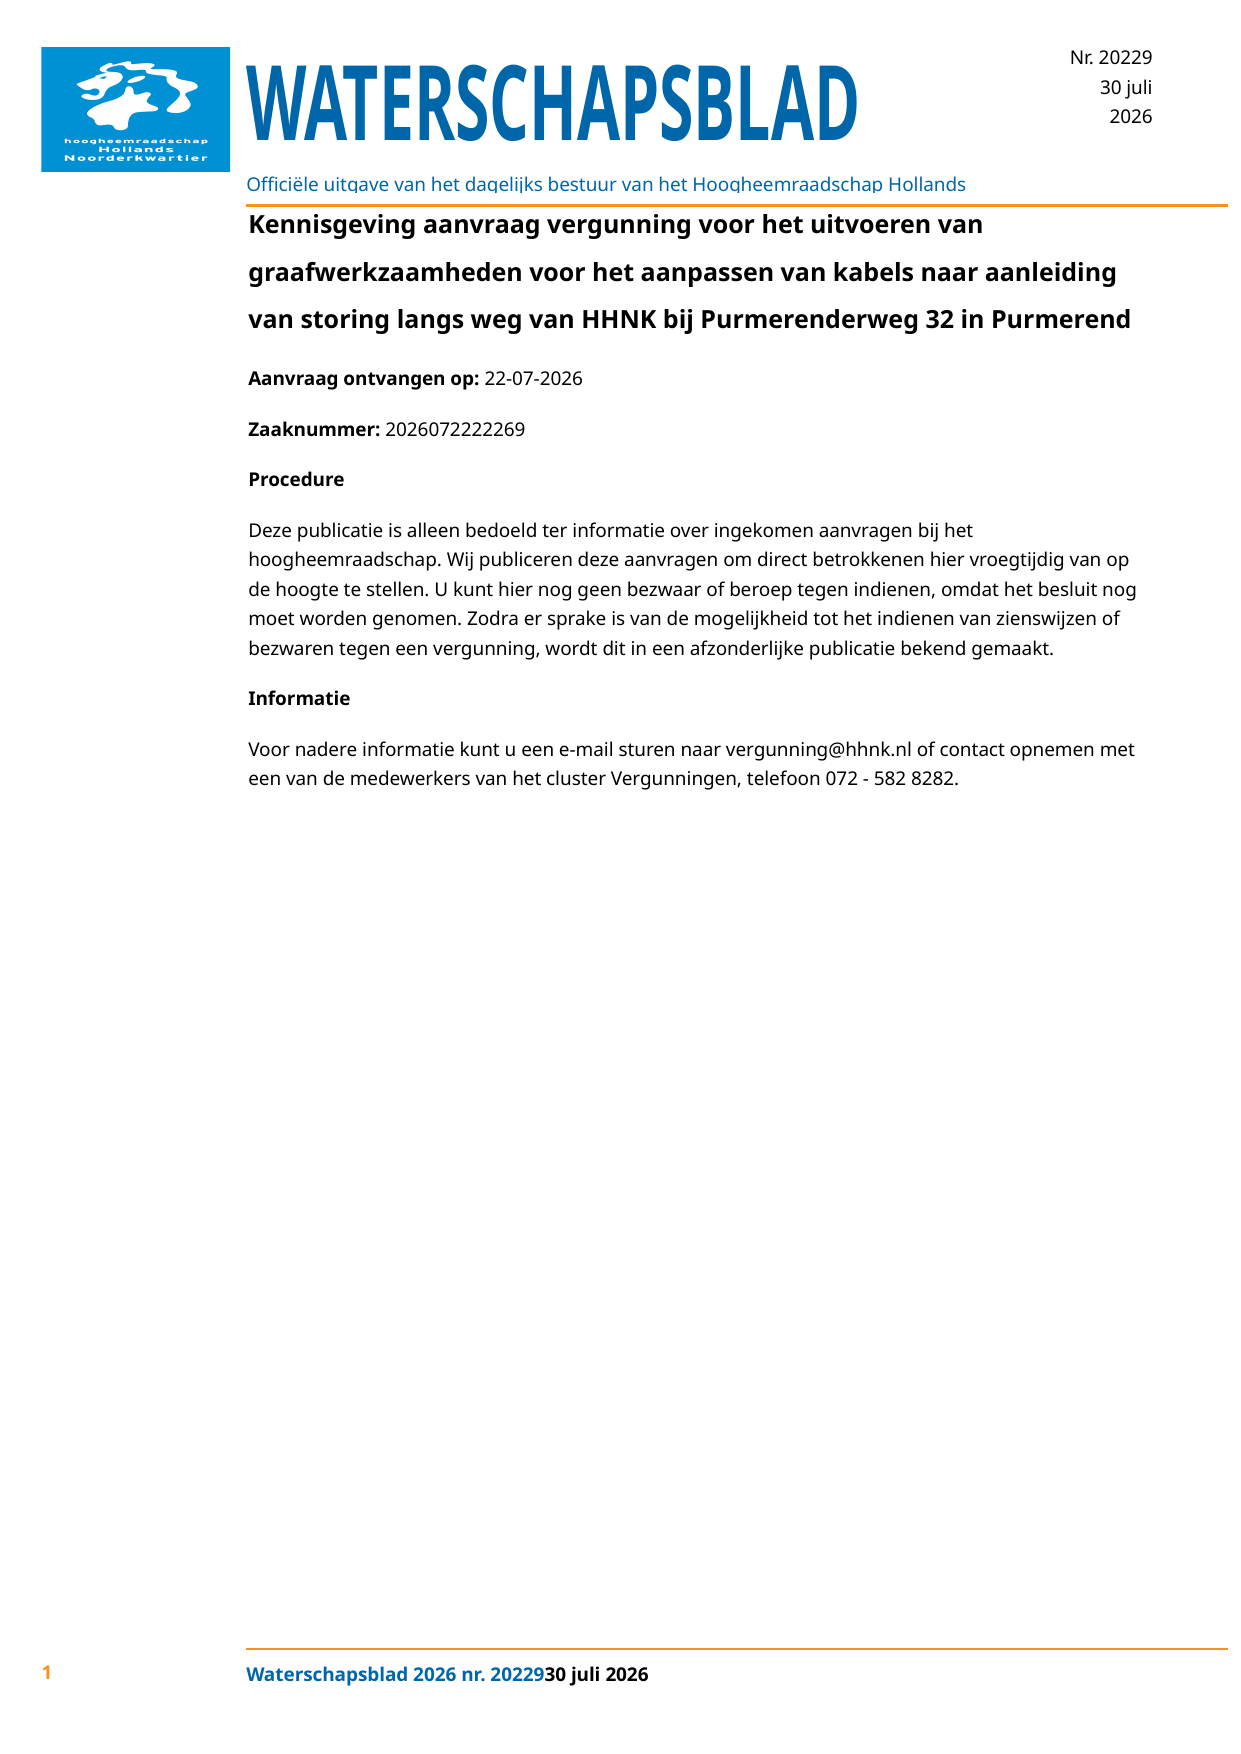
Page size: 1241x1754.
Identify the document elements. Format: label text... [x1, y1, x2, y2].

text Aanvraag ontvangen op: 22-07-2026 [248, 366, 1152, 391]
text Deze publicatie is alleen bedoeld ter informatie over ingekomen aanvragen bij het hoogheemraadschap. Wij publiceren deze aanvragen om direct betrokkenen hier vroegtijdig van op de hoogte te stellen. U kunt hier nog geen bezwaar of beroep tegen indienen, omdat het besluit nog moet worden genomen. Zodra er sprake is van de mogelijkheid tot het indienen van zienswijzen of bezwaren tegen een vergunning, wordt dit in een afzonderlijke publicatie bekend gemaakt. [248, 517, 1152, 661]
text Voor nadere informatie kunt u een e-mail sturen naar vergunning@hhnk.nl of contact opnemen met een van de medewerkers van het cluster Vergunningen, telefoon 072 - 582 8282. [248, 736, 1152, 791]
text Informatie [248, 686, 1152, 711]
picture [129, 76, 144, 82]
picture [118, 62, 197, 112]
picture [78, 64, 122, 99]
picture [88, 87, 157, 130]
text Kennisgeving aanvraag vergunning voor het uitvoeren van graafwerkzaamheden voor het aanpassen van kabels naar aanleiding van storing langs weg van HHNK bij Purmerenderweg 32 in Purmerend [248, 207, 1152, 336]
text Zaaknummer: 2026072222269 [248, 416, 1152, 442]
text Procedure [248, 466, 1152, 492]
